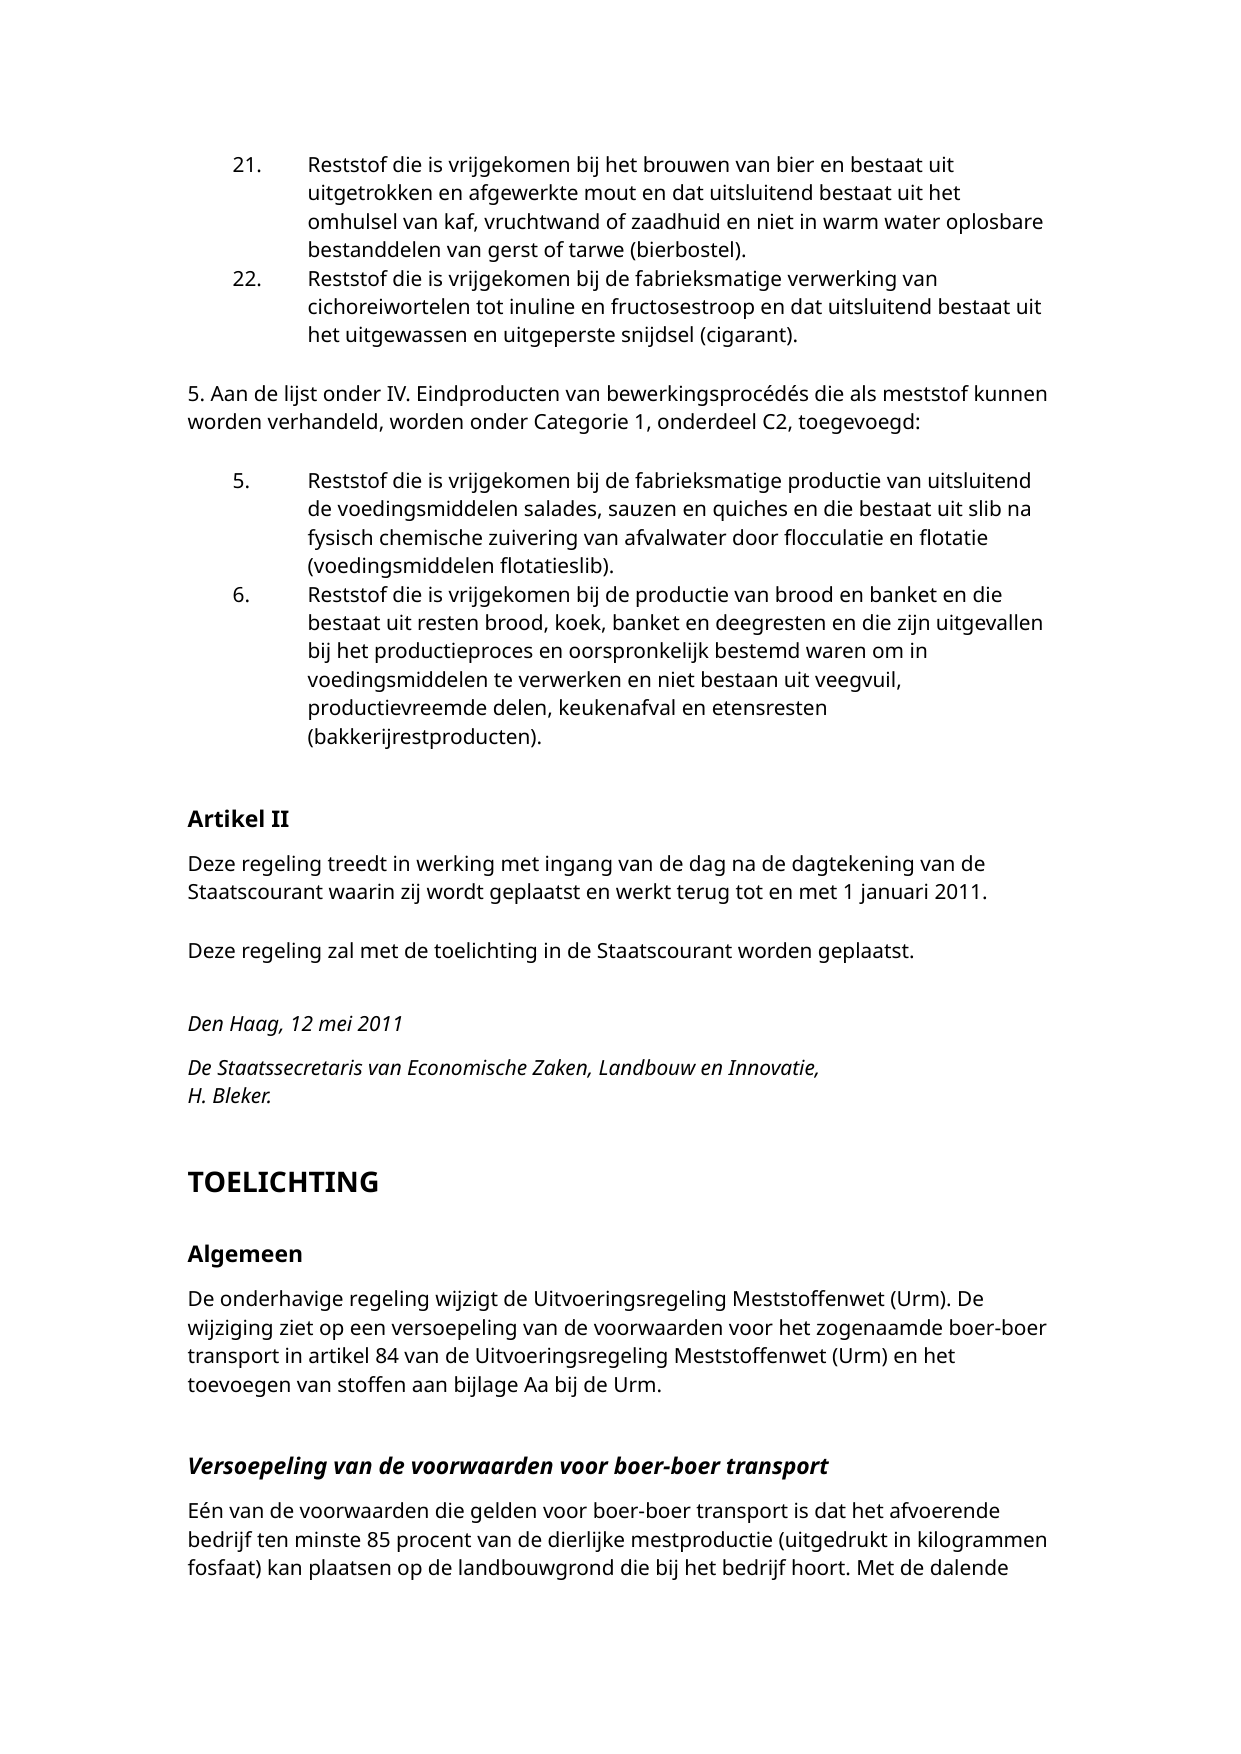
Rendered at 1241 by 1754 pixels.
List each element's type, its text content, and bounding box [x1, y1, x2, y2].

text De onderhavige regeling wijzigt de Uitvoeringsregeling Meststoffenwet (Urm). De wijziging ziet op een versoepeling van de voorwaarden voor het zogenaamde boer-boer transport in artikel 84 van de Uitvoeringsregeling Meststoffenwet (Urm) en het toevoegen van stoffen aan bijlage Aa bij de Urm. [187, 1284, 1053, 1398]
text Eén van de voorwaarden die gelden voor boer-boer transport is dat het afvoerende bedrijf ten minste 85 procent van de dierlijke mestproductie (uitgedrukt in kilogrammen fosfaat) kan plaatsen op de landbouwgrond die bij het bedrijf hoort. Met de dalende [187, 1497, 1053, 1582]
text De Staatssecretaris van Economische Zaken, Landbouw en Innovatie, [187, 1053, 1053, 1081]
list Reststof die is vrijgekomen bij de fabrieksmatige verwerking van cichoreiwortelen tot inuline en fructosestroop en dat uitsluitend bestaat uit het uitgewassen en uitgeperste snijdsel (cigarant). [232, 264, 1053, 349]
list Reststof die is vrijgekomen bij de productie van brood en banket en die bestaat uit resten brood, koek, banket en deegresten en die zijn uitgevallen bij het productieproces en oorspronkelijk bestemd waren om in voedingsmiddelen te verwerken en niet bestaan uit veegvuil, productievreemde delen, keukenafval en etensresten (bakkerijrestproducten). [232, 580, 1053, 750]
list Reststof die is vrijgekomen bij het brouwen van bier en bestaat uit uitgetrokken en afgewerkte mout en dat uitsluitend bestaat uit het omhulsel van kaf, vruchtwand of zaadhuid en niet in warm water oplosbare bestanddelen van gerst of tarwe (bierbostel). [232, 150, 1053, 264]
subtitle TOELICHTING [187, 1162, 1053, 1201]
list Reststof die is vrijgekomen bij de fabrieksmatige productie van uitsluitend de voedingsmiddelen salades, sauzen en quiches en die bestaat uit slib na fysisch chemische zuivering van afvalwater door flocculatie en flotatie (voedingsmiddelen flotatieslib). [232, 466, 1053, 580]
subtitle Artikel II [187, 803, 1053, 834]
subtitle Versoepeling van de voorwaarden voor boer-boer transport [187, 1450, 1053, 1482]
subtitle Algemeen [187, 1238, 1053, 1269]
text Deze regeling zal met de toelichting in de Staatscourant worden geplaatst. [187, 936, 1053, 964]
text H. Bleker. [187, 1081, 1053, 1110]
text Den Haag, 12 mei 2011 [187, 1009, 1053, 1038]
text 5. Aan de lijst onder IV. Eindproducten van bewerkingsprocédés die als meststof kunnen worden verhandeld, worden onder Categorie 1, onderdeel C2, toegevoegd: [187, 379, 1053, 436]
text Deze regeling treedt in werking met ingang van de dag na de dagtekening van de Staatscourant waarin zij wordt geplaatst en werkt terug tot en met 1 januari 2011. [187, 849, 1053, 906]
